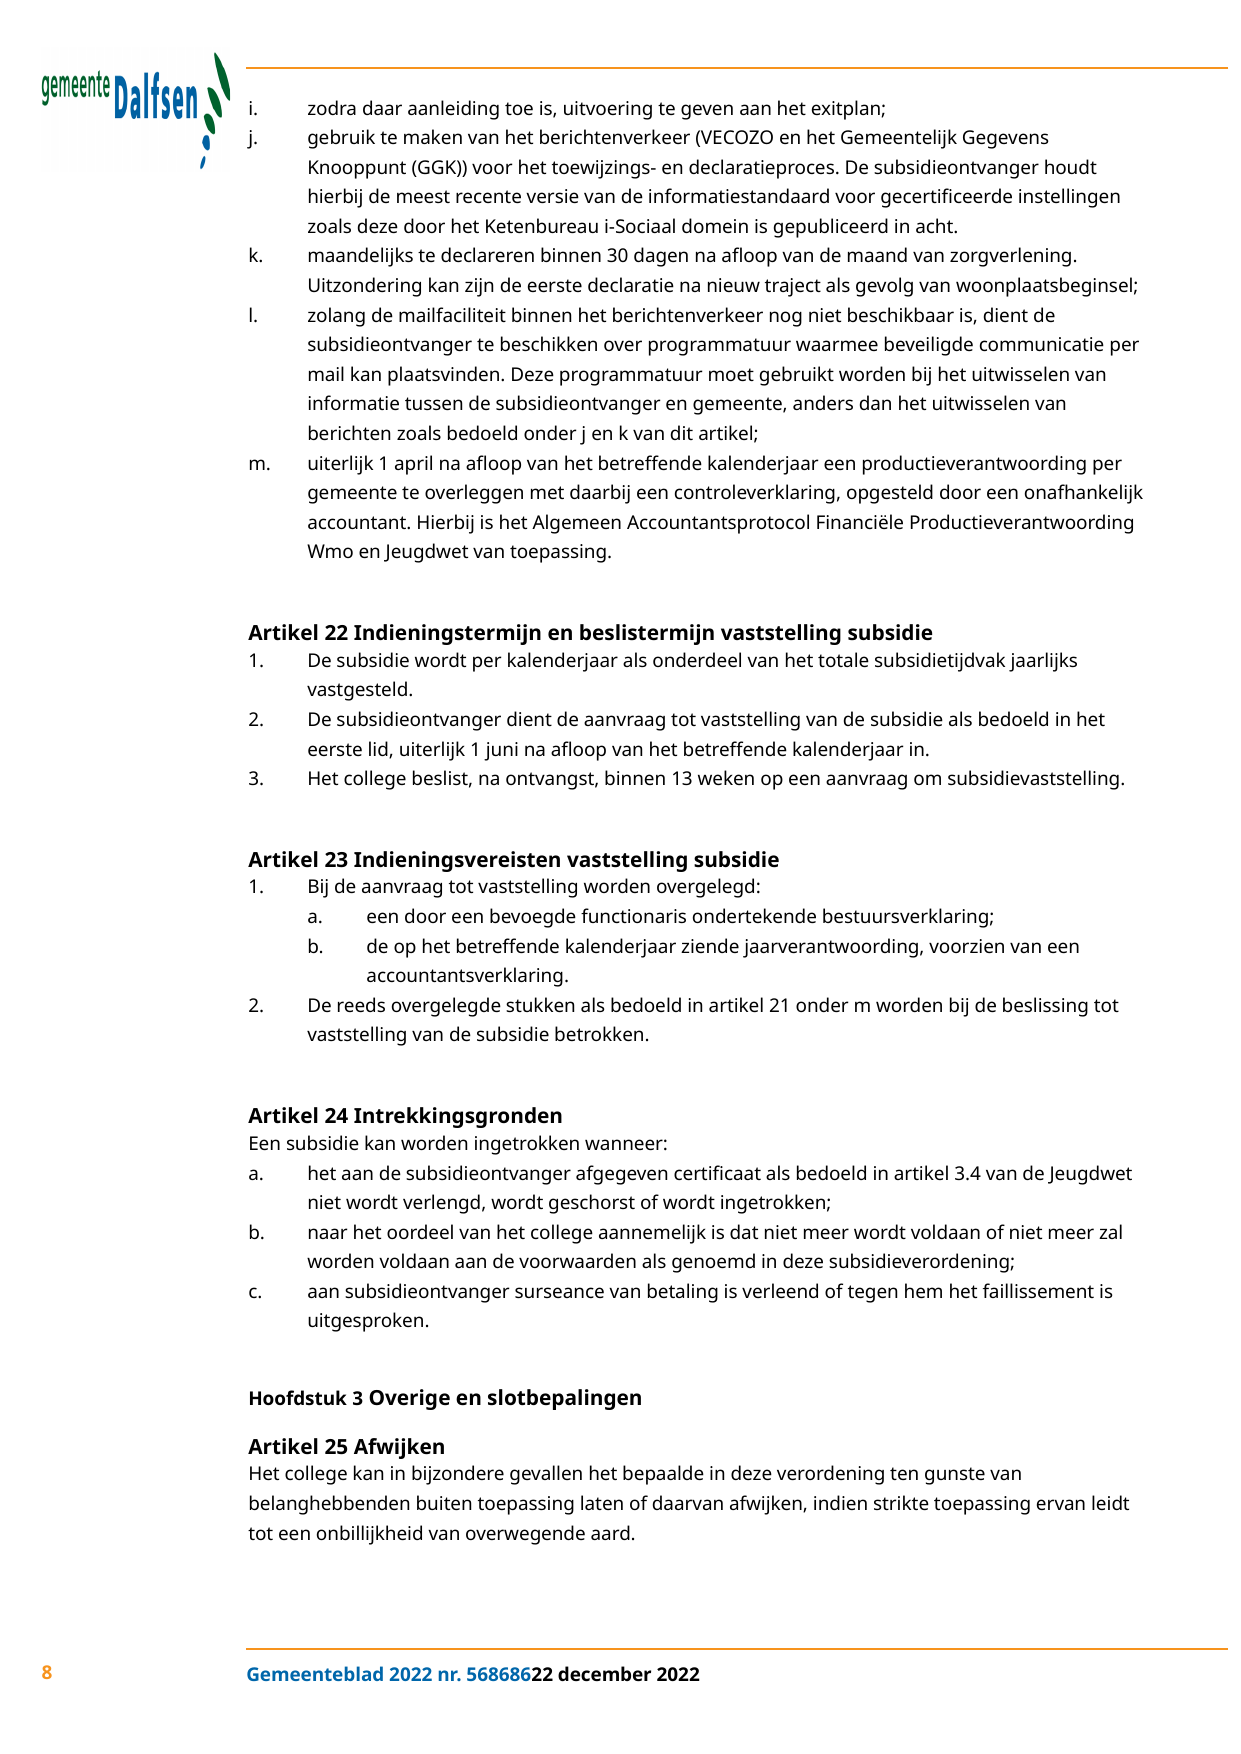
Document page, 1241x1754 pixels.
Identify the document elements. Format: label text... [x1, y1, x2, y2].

list gebruik te maken van het berichtenverkeer (VECOZO en het Gemeentelijk Gegevens Knooppunt (GGK)) voor het toewijzings- en declaratieproces. De subsidieontvanger houdt hierbij de meest recente versie van de informatiestandaard voor gecertificeerde instellingen zoals deze door het Ketenbureau i-Sociaal domein is gepubliceerd in acht. [248, 124, 1152, 239]
list Bij de aanvraag tot vaststelling worden overgelegd: [248, 874, 1152, 899]
text Artikel 23 Indieningsvereisten vaststelling subsidie [248, 845, 1152, 874]
list het aan de subsidieontvanger afgegeven certificaat als bedoeld in artikel 3.4 van de Jeugdwet niet wordt verlengd, wordt geschorst of wordt ingetrokken; [248, 1160, 1152, 1215]
text Hoofdstuk 3 Overige en slotbepalingen [248, 1383, 1152, 1411]
text Het college kan in bijzondere gevallen het bepaalde in deze verordening ten gunste van belanghebbenden buiten toepassing laten of daarvan afwijken, indien strikte toepassing ervan leidt tot een onbillijkheid van overwegende aard. [248, 1461, 1152, 1545]
list aan subsidieontvanger surseance van betaling is verleend of tegen hem het faillissement is uitgesproken. [248, 1278, 1152, 1333]
list De subsidie wordt per kalenderjaar als onderdeel van het totale subsidietijdvak jaarlijks vastgesteld. [248, 647, 1152, 702]
list maandelijks te declareren binnen 30 dagen na afloop van de maand van zorgverlening. Uitzondering kan zijn de eerste declaratie na nieuw traject als gevolg van woonplaatsbeginsel; [248, 243, 1152, 298]
list De subsidieontvanger dient de aanvraag tot vaststelling van de subsidie als bedoeld in het eerste lid, uiterlijk 1 juni na afloop van het betreffende kalenderjaar in. [248, 706, 1152, 761]
text Een subsidie kan worden ingetrokken wanneer: [248, 1130, 1152, 1156]
picture [41, 47, 231, 172]
list de op het betreffende kalenderjaar ziende jaarverantwoording, voorzien van een accountantsverklaring. [307, 933, 1152, 988]
text Artikel 25 Afwijken [248, 1432, 1152, 1461]
list een door een bevoegde functionaris ondertekende bestuursverklaring; [307, 903, 1152, 929]
text Artikel 22 Indieningstermijn en beslistermijn vaststelling subsidie [248, 618, 1152, 647]
text Artikel 24 Intrekkingsgronden [248, 1102, 1152, 1130]
list zodra daar aanleiding toe is, uitvoering te geven aan het exitplan; [248, 95, 1152, 121]
list Het college beslist, na ontvangst, binnen 13 weken op een aanvraag om subsidievaststelling. [248, 765, 1152, 791]
list De reeds overgelegde stukken als bedoeld in artikel 21 onder m worden bij de beslissing tot vaststelling van de subsidie betrokken. [248, 992, 1152, 1047]
list zolang de mailfaciliteit binnen het berichtenverkeer nog niet beschikbaar is, dient de subsidieontvanger te beschikken over programmatuur waarmee beveiligde communicatie per mail kan plaatsvinden. Deze programmatuur moet gebruikt worden bij het uitwisselen van informatie tussen de subsidieontvanger en gemeente, anders dan het uitwisselen van berichten zoals bedoeld onder j en k van dit artikel; [248, 302, 1152, 446]
list naar het oordeel van het college aannemelijk is dat niet meer wordt voldaan of niet meer zal worden voldaan aan de voorwaarden als genoemd in deze subsidieverordening; [248, 1219, 1152, 1274]
list uiterlijk 1 april na afloop van het betreffende kalenderjaar een productieverantwoording per gemeente te overleggen met daarbij een controleverklaring, opgesteld door een onafhankelijk accountant. Hierbij is het Algemeen Accountantsprotocol Financiële Productieverantwoording Wmo en Jeugdwet van toepassing. [248, 450, 1152, 564]
